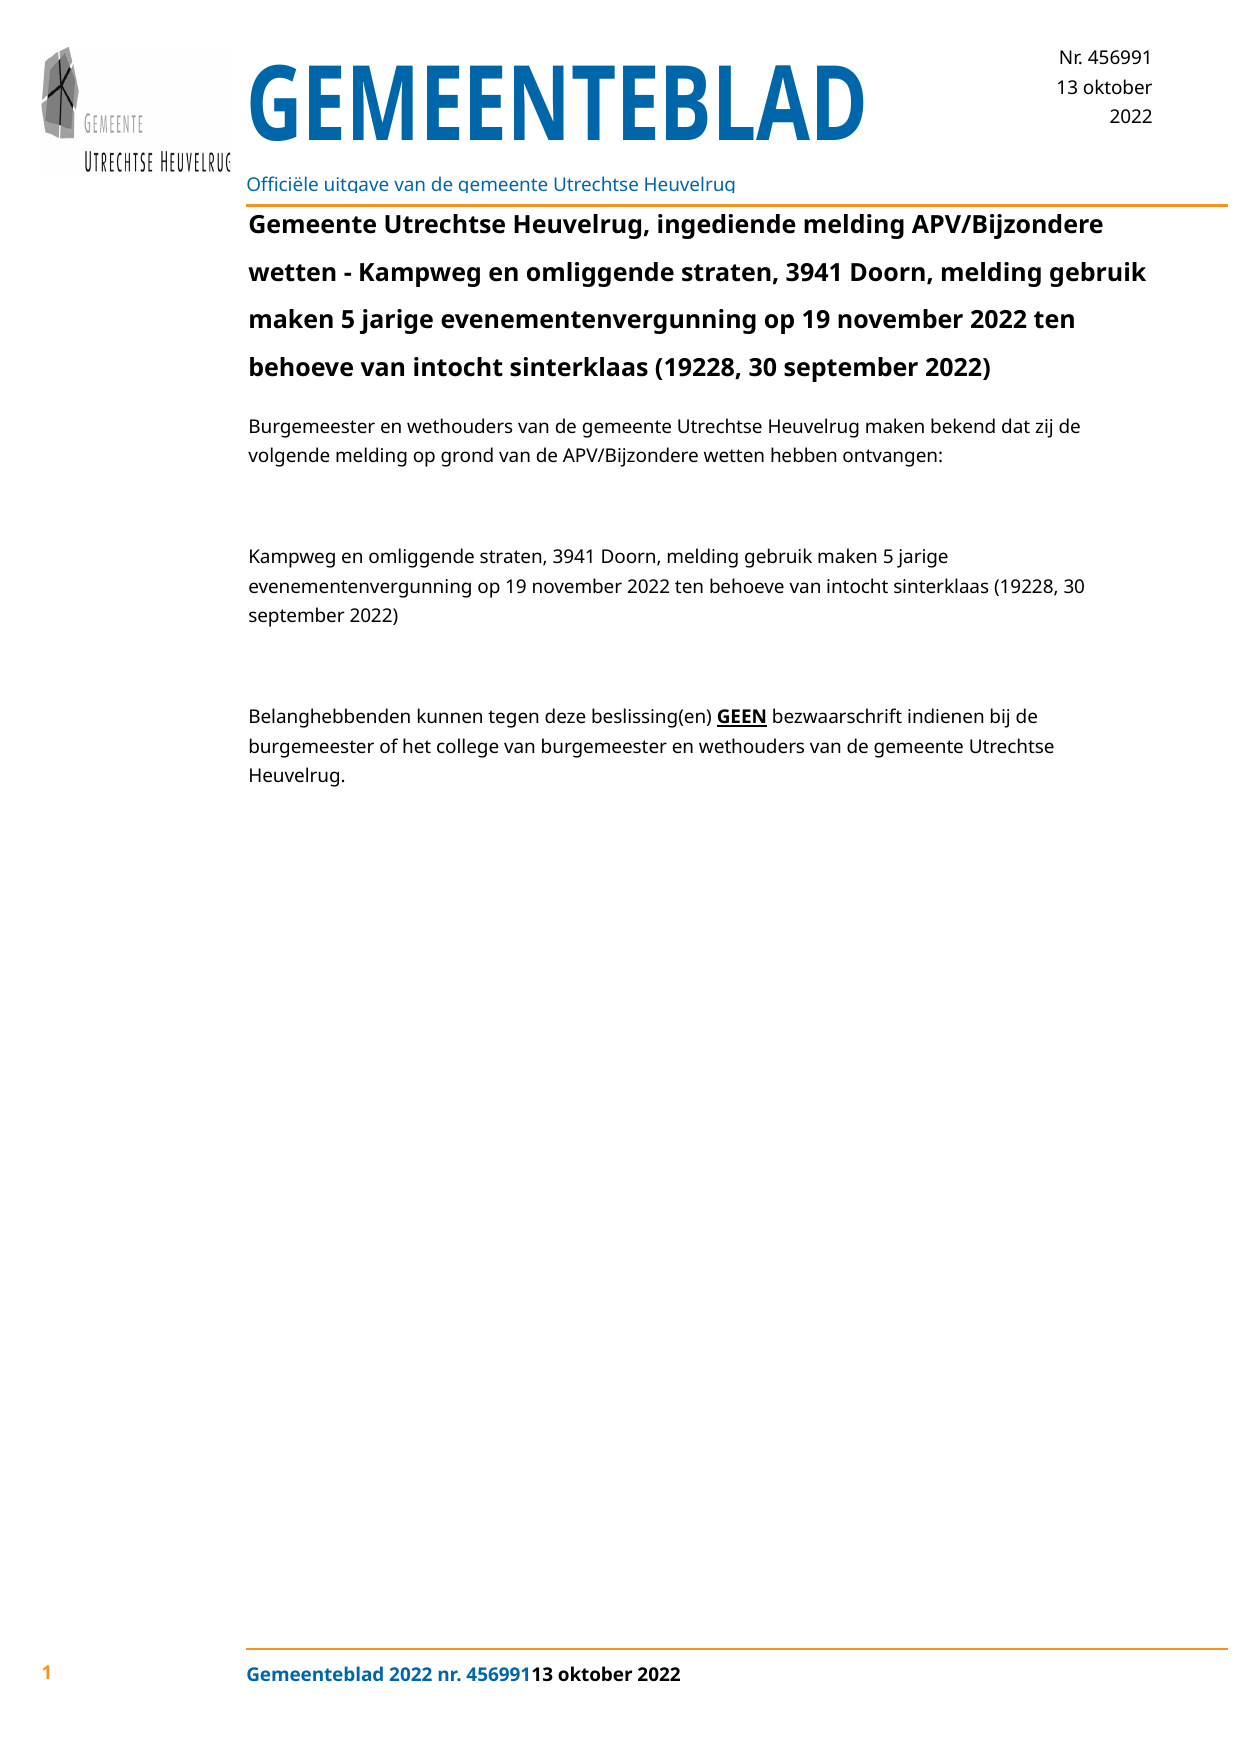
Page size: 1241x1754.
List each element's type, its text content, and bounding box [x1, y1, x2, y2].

text Gemeente Utrechtse Heuvelrug, ingediende melding APV/Bijzondere wetten - Kampweg en omliggende straten, 3941 Doorn, melding gebruik maken 5 jarige evenementenvergunning op 19 november 2022 ten behoeve van intocht sinterklaas (19228, 30 september 2022) [248, 207, 1152, 384]
text Kampweg en omliggende straten, 3941 Doorn, melding gebruik maken 5 jarige evenementenvergunning op 19 november 2022 ten behoeve van intocht sinterklaas (19228, 30 september 2022) [248, 543, 1152, 628]
text Burgemeester en wethouders van de gemeente Utrechtse Heuvelrug maken bekend dat zij de volgende melding op grond van de APV/Bijzondere wetten hebben ontvangen: [248, 413, 1152, 468]
picture [41, 47, 231, 172]
text Belanghebbenden kunnen tegen deze beslissing(en) GEEN bezwaarschrift indienen bij de burgemeester of het college van burgemeester en wethouders van de gemeente Utrechtse Heuvelrug. [248, 703, 1152, 788]
